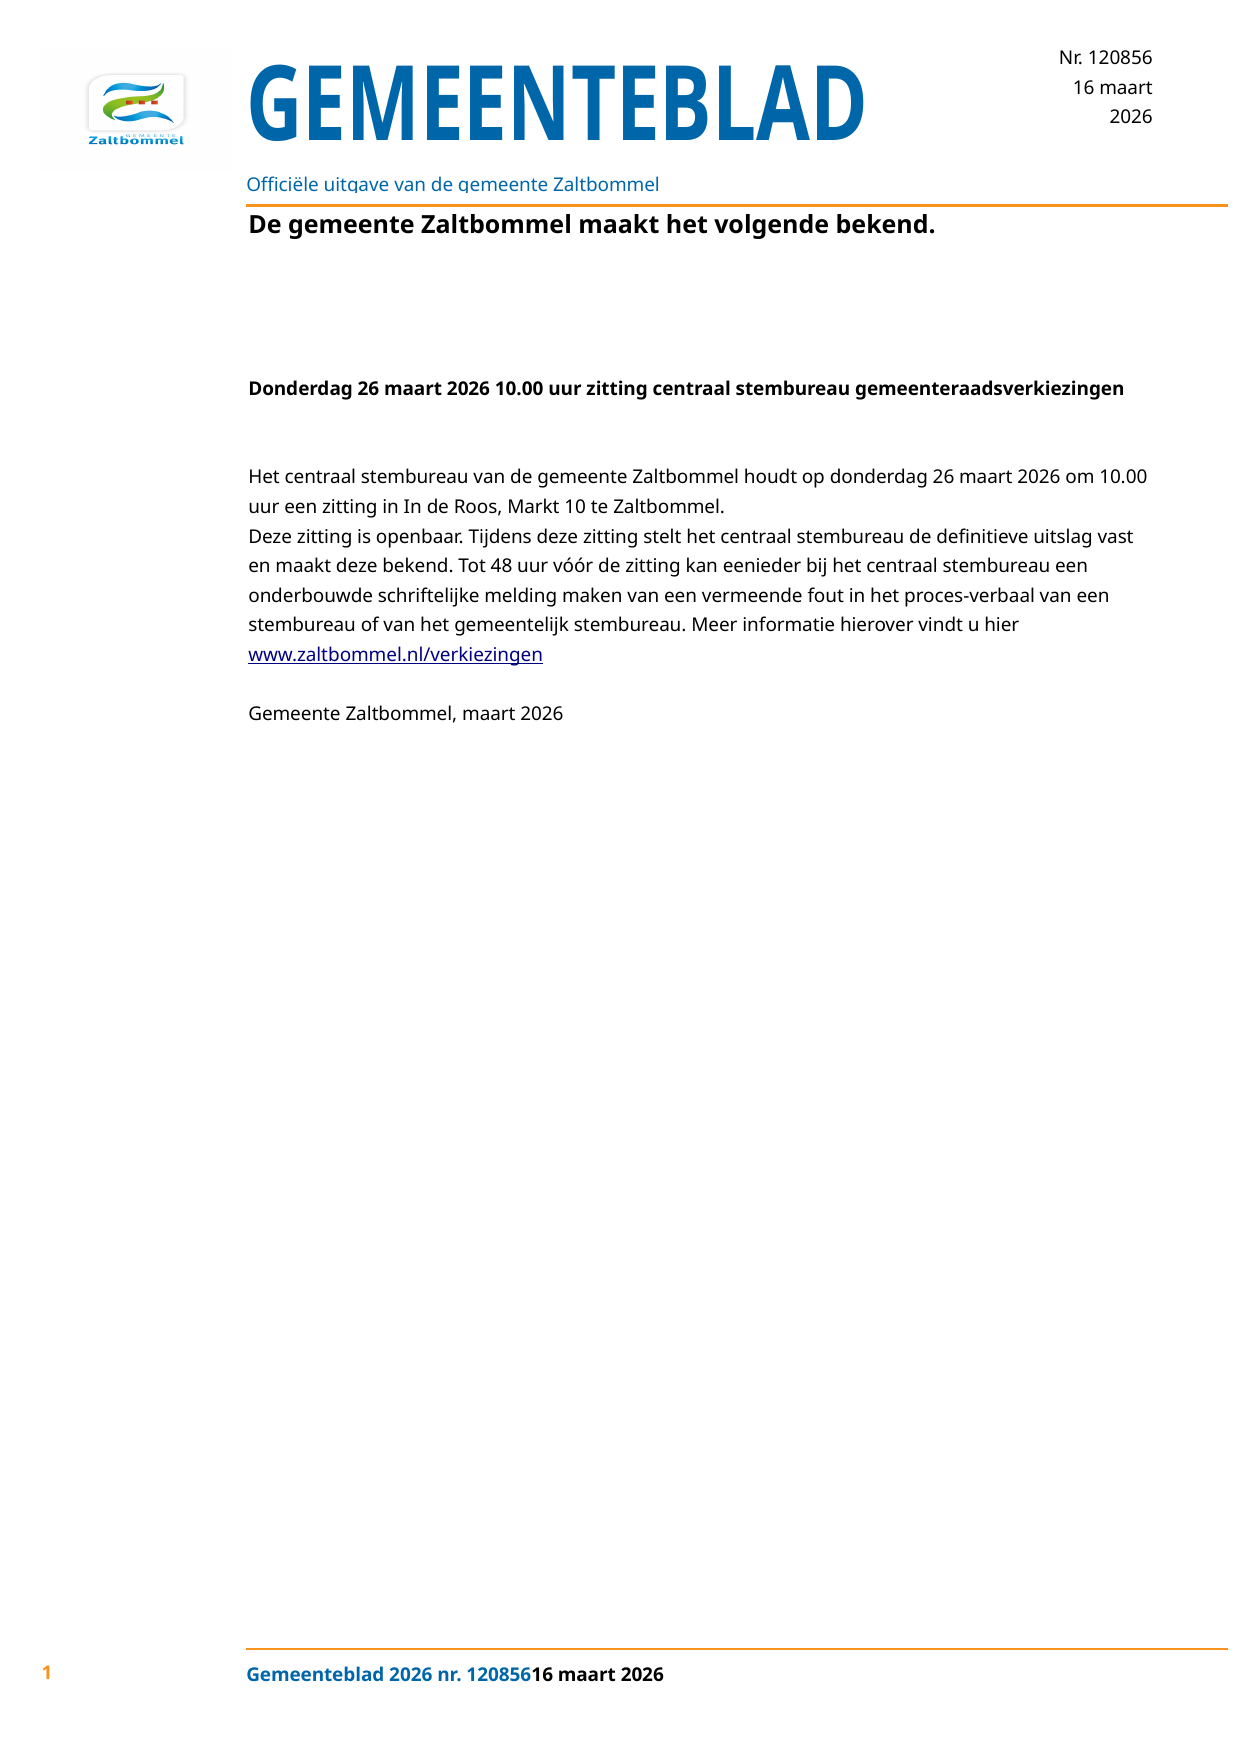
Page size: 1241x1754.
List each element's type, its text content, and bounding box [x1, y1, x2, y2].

text Het centraal stembureau van de gemeente Zaltbommel houdt op donderdag 26 maart 2026 om 10.00 uur een zitting in In de Roos, Markt 10 te Zaltbommel. [248, 464, 1152, 519]
text De gemeente Zaltbommel maakt het volgende bekend. [248, 207, 1152, 241]
picture [41, 47, 231, 172]
text Deze zitting is openbaar. Tijdens deze zitting stelt het centraal stembureau de definitieve uitslag vast en maakt deze bekend. Tot 48 uur vóór de zitting kan eenieder bij het centraal stembureau een onderbouwde schriftelijke melding maken van een vermeende fout in het proces-verbaal van een stembureau of van het gemeentelijk stembureau. Meer informatie hierover vindt u hier www.zaltbommel.nl/verkiezingen [248, 523, 1152, 667]
text Gemeente Zaltbommel, maart 2026 [248, 700, 1152, 726]
text Donderdag 26 maart 2026 10.00 uur zitting centraal stembureau gemeenteraadsverkiezingen [248, 375, 1152, 401]
